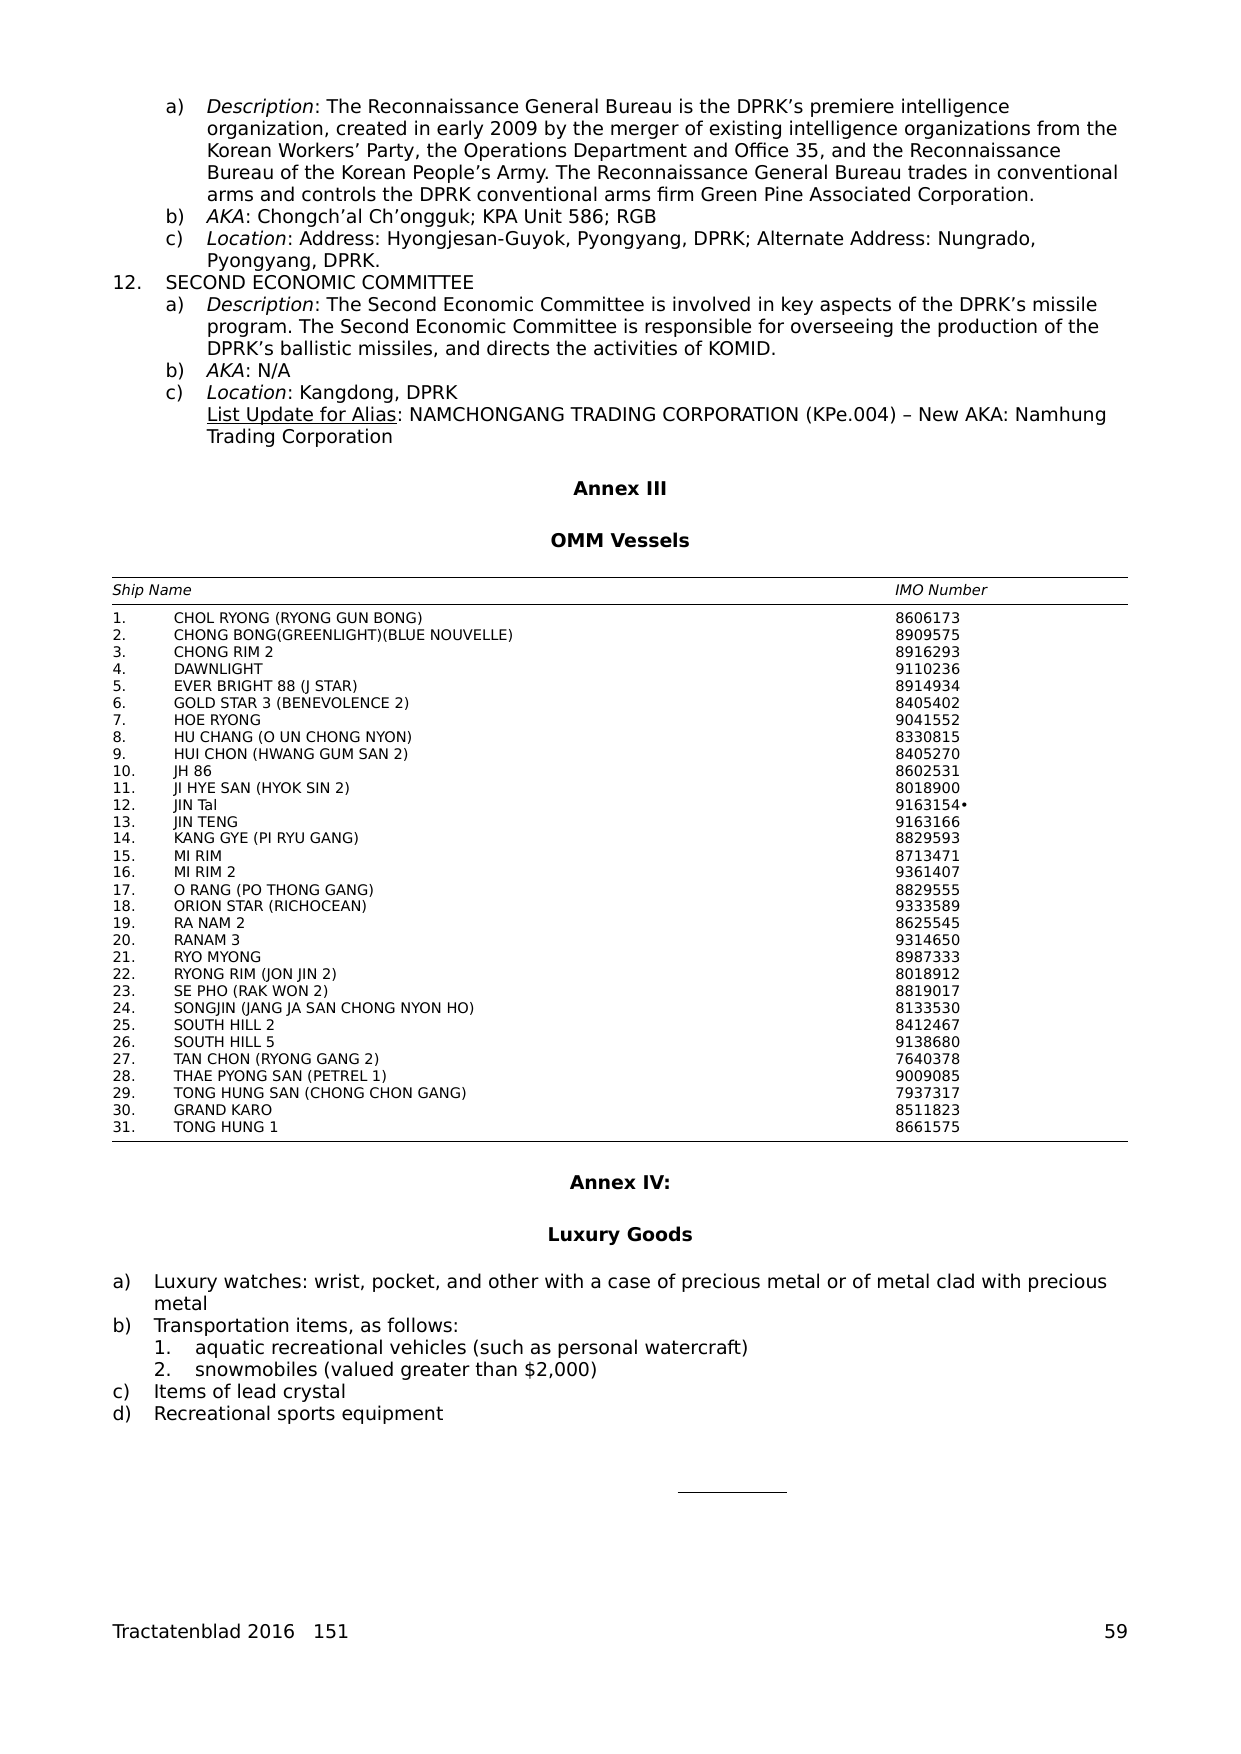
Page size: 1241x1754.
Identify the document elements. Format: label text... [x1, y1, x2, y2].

table_cell 7. [112, 712, 168, 728]
table_cell EVER BRIGHT 88 (J STAR) [168, 678, 889, 694]
table_cell 8713471 [889, 848, 1128, 864]
table_cell 23. [112, 983, 168, 1000]
text 1. aquatic recreational vehicles (such as personal watercraft) [153, 1337, 1128, 1359]
table_cell 20. [112, 932, 168, 949]
table_cell 28. [112, 1068, 168, 1085]
table_cell 8829593 [889, 830, 1128, 847]
table_cell TONG HUNG SAN (CHONG CHON GANG) [168, 1085, 889, 1102]
text c) Location: Address: Hyongjesan-Guyok, Pyongyang, DPRK; Alternate Address: Nungrado, Pyongyang, DPRK. [165, 228, 1128, 272]
table_cell 27. [112, 1051, 168, 1068]
table_cell 10. [112, 763, 168, 779]
table_cell 9. [112, 746, 168, 762]
table_cell JI HYE SAN (HYOK SIN 2) [168, 780, 889, 796]
table_cell 8330815 [889, 729, 1128, 746]
table_cell 8018900 [889, 780, 1128, 796]
table_cell 8819017 [889, 983, 1128, 1000]
table_cell 9314650 [889, 932, 1128, 949]
table_cell 1. [112, 605, 168, 627]
table_cell CHONG BONG(GREENLIGHT)(BLUE NOUVELLE) [168, 627, 889, 644]
text a) Description: The Reconnaissance General Bureau is the DPRK’s premiere intelligence organization, created in early 2009 by the merger of existing intelligence organizations from the Korean Workers’ Party, the Operations Department and Office 35, and the Reconnaissance Bureau of the Korean People’s Army. The Reconnaissance General Bureau trades in conventional arms and controls the DPRK conventional arms firm Green Pine Associated Corporation. [165, 96, 1128, 206]
table_cell MI RIM 2 [168, 864, 889, 881]
text 2. snowmobiles (valued greater than $2,000) [153, 1359, 1128, 1381]
table_cell 8661575 [889, 1119, 1128, 1141]
table_cell 8412467 [889, 1017, 1128, 1034]
table_cell 24. [112, 1000, 168, 1017]
table_cell 9163154• [889, 796, 1128, 813]
table_cell 8018912 [889, 966, 1128, 983]
table_cell 15. [112, 848, 168, 864]
table_cell 7937317 [889, 1085, 1128, 1102]
table_cell RYONG RIM (JON JIN 2) [168, 966, 889, 983]
table_cell THAE PYONG SAN (PETREL 1) [168, 1068, 889, 1085]
table_header IMO Number [889, 578, 1128, 604]
text 12. SECOND ECONOMIC COMMITTEE [112, 272, 1128, 294]
table_cell 8405270 [889, 746, 1128, 762]
table_cell 18. [112, 898, 168, 915]
subtitle Annex III [112, 478, 1128, 499]
table_cell 8. [112, 729, 168, 746]
table_cell 9009085 [889, 1068, 1128, 1085]
table_cell 8511823 [889, 1102, 1128, 1119]
text b) Transportation items, as follows: [112, 1315, 1128, 1337]
table_cell RANAM 3 [168, 932, 889, 949]
table_cell 17. [112, 881, 168, 898]
text d) Recreational sports equipment [112, 1403, 1128, 1424]
table_cell 22. [112, 966, 168, 983]
table_cell 8987333 [889, 949, 1128, 966]
table_cell JIN TENG [168, 814, 889, 830]
table_cell 11. [112, 780, 168, 796]
table_cell 25. [112, 1017, 168, 1034]
table_cell CHOL RYONG (RYONG GUN BONG) [168, 605, 889, 627]
table_cell 9163166 [889, 814, 1128, 830]
table_cell 21. [112, 949, 168, 966]
table_cell 13. [112, 814, 168, 830]
table_cell KANG GYE (PI RYU GANG) [168, 830, 889, 847]
text b) AKA: N/A [165, 360, 1128, 382]
table_cell 8606173 [889, 605, 1128, 627]
subtitle Annex IV: [112, 1172, 1128, 1194]
table_cell 9361407 [889, 864, 1128, 881]
table_cell JIN Tal [168, 796, 889, 813]
table_cell HOE RYONG [168, 712, 889, 728]
table_cell 16. [112, 864, 168, 881]
table_cell 9138680 [889, 1034, 1128, 1051]
table_cell 7640378 [889, 1051, 1128, 1068]
table_cell HU CHANG (O UN CHONG NYON) [168, 729, 889, 746]
table_header Ship Name [112, 578, 889, 604]
table_cell 5. [112, 678, 168, 694]
table_cell TAN CHON (RYONG GANG 2) [168, 1051, 889, 1068]
table_cell 12. [112, 796, 168, 813]
table_cell 9110236 [889, 661, 1128, 678]
table_cell 8625545 [889, 915, 1128, 932]
subtitle Luxury Goods [112, 1224, 1128, 1246]
subtitle OMM Vessels [112, 529, 1128, 552]
table_cell TONG HUNG 1 [168, 1119, 889, 1141]
text a) Description: The Second Economic Committee is involved in key aspects of the DPRK’s missile program. The Second Economic Committee is responsible for overseeing the production of the DPRK’s ballistic missiles, and directs the activities of KOMID. [165, 294, 1128, 360]
table_cell 8909575 [889, 627, 1128, 644]
table_cell HUI CHON (HWANG GUM SAN 2) [168, 746, 889, 762]
table_cell 8914934 [889, 678, 1128, 694]
table_cell 26. [112, 1034, 168, 1051]
table_cell 8916293 [889, 644, 1128, 661]
text a) Luxury watches: wrist, pocket, and other with a case of precious metal or of metal clad with precious metal [112, 1271, 1128, 1315]
table_cell 30. [112, 1102, 168, 1119]
table_cell 8602531 [889, 763, 1128, 779]
text b) AKA: Chongch’al Ch’ongguk; KPA Unit 586; RGB [165, 206, 1128, 228]
table_cell 14. [112, 830, 168, 847]
table_cell 4. [112, 661, 168, 678]
table_cell ORION STAR (RICHOCEAN) [168, 898, 889, 915]
table_cell SOUTH HILL 2 [168, 1017, 889, 1034]
table_cell DAWNLIGHT [168, 661, 889, 678]
table_cell 3. [112, 644, 168, 661]
table_cell GRAND KARO [168, 1102, 889, 1119]
table_cell 31. [112, 1119, 168, 1141]
table_cell 19. [112, 915, 168, 932]
table_cell JH 86 [168, 763, 889, 779]
table_cell 8405402 [889, 695, 1128, 712]
table_cell 8829555 [889, 881, 1128, 898]
table_cell SE PHO (RAK WON 2) [168, 983, 889, 1000]
table_cell RA NAM 2 [168, 915, 889, 932]
table_cell 29. [112, 1085, 168, 1102]
table_cell 9333589 [889, 898, 1128, 915]
table_cell RYO MYONG [168, 949, 889, 966]
table_cell MI RIM [168, 848, 889, 864]
table_cell SONGJIN (JANG JA SAN CHONG NYON HO) [168, 1000, 889, 1017]
table_cell 2. [112, 627, 168, 644]
table_cell 9041552 [889, 712, 1128, 728]
table_cell O RANG (PO THONG GANG) [168, 881, 889, 898]
table_cell 6. [112, 695, 168, 712]
table_cell SOUTH HILL 5 [168, 1034, 889, 1051]
table_cell 8133530 [889, 1000, 1128, 1017]
text c) Location: Kangdong, DPRK [165, 382, 1128, 404]
table_cell GOLD STAR 3 (BENEVOLENCE 2) [168, 695, 889, 712]
text c) Items of lead crystal [112, 1381, 1128, 1403]
text List Update for Alias: NAMCHONGANG TRADING CORPORATION (KPe.004) – New AKA: Namhung Trading Corporation [207, 404, 1128, 448]
table_cell CHONG RIM 2 [168, 644, 889, 661]
